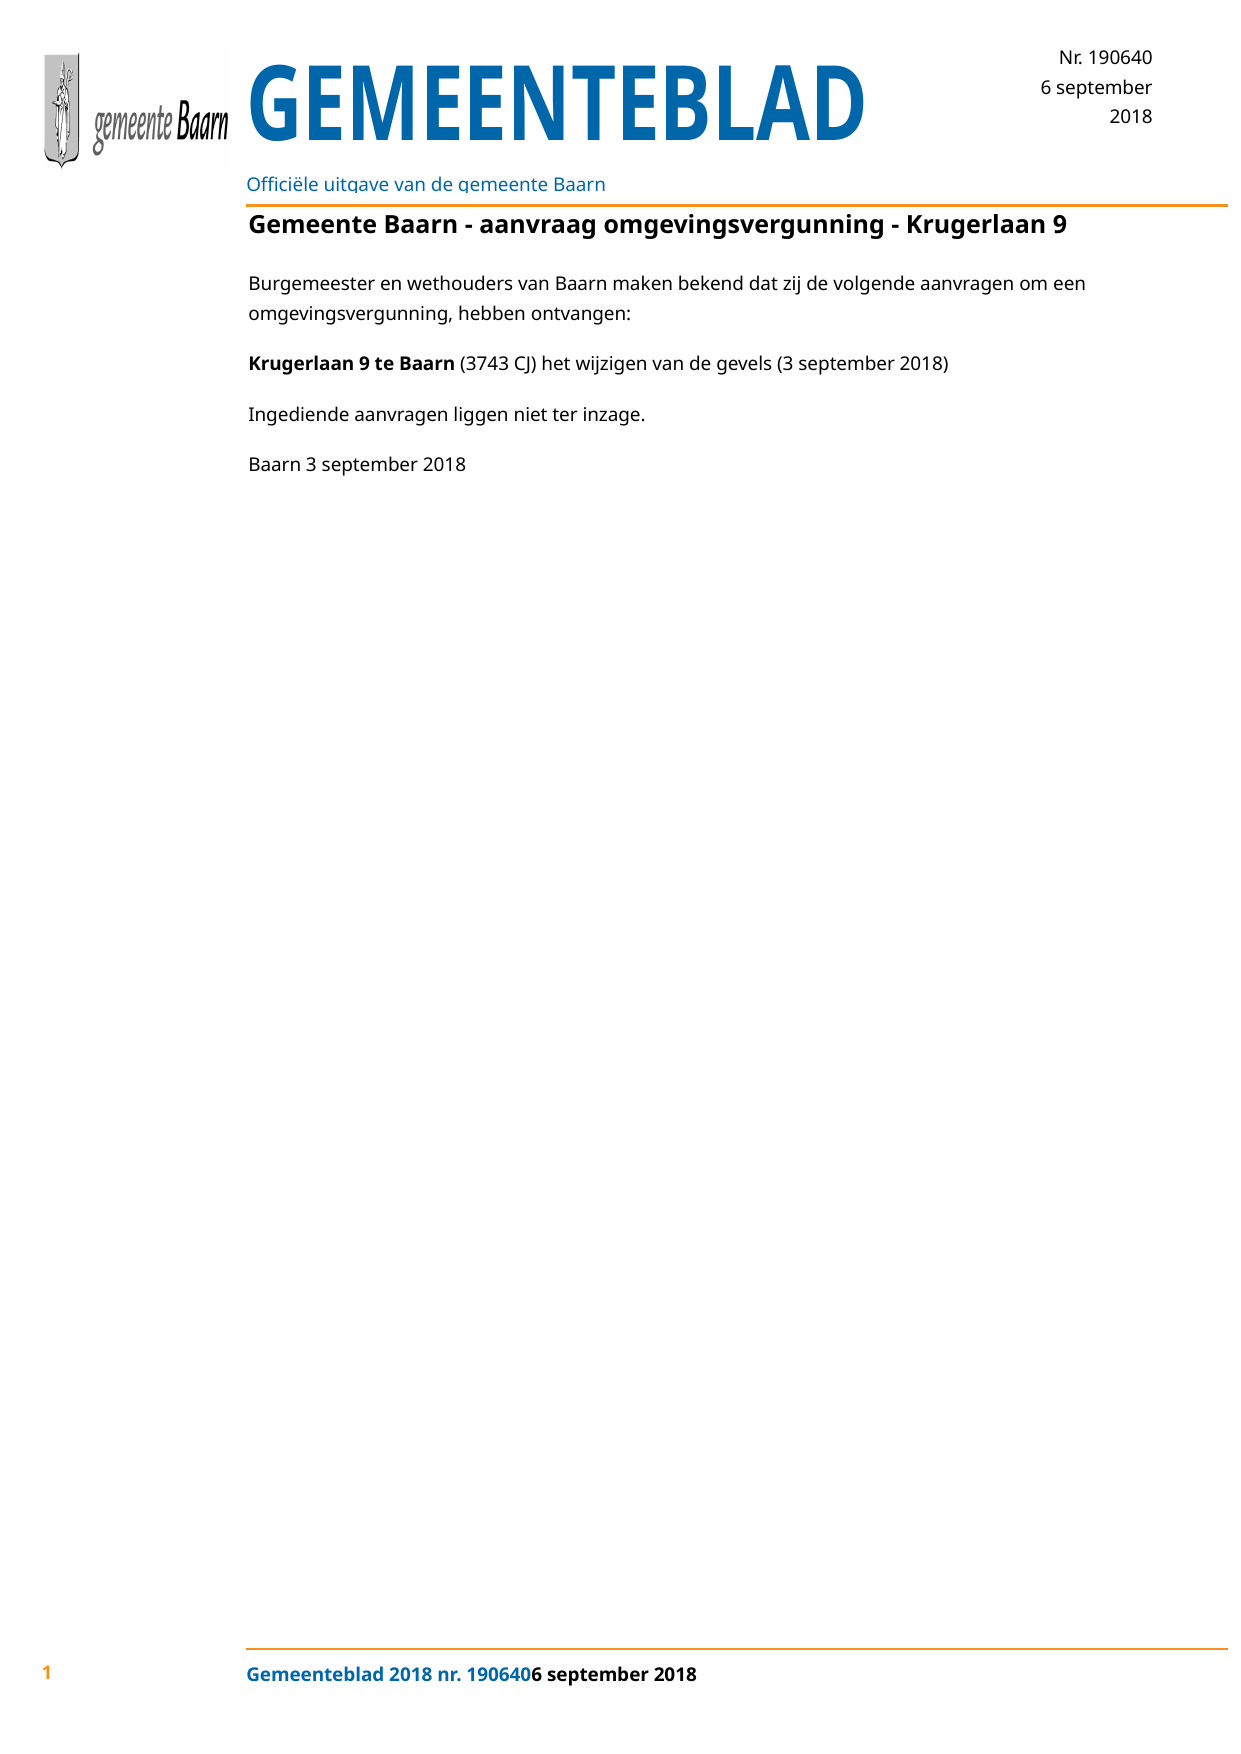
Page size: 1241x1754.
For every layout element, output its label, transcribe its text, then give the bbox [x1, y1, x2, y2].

text Ingediende aanvragen liggen niet ter inzage. [248, 401, 1152, 426]
picture [41, 47, 231, 172]
text Krugerlaan 9 te Baarn (3743 CJ) het wijzigen van de gevels (3 september 2018) [248, 350, 1152, 376]
text Burgemeester en wethouders van Baarn maken bekend dat zij de volgende aanvragen om een omgevingsvergunning, hebben ontvangen: [248, 270, 1152, 326]
text Gemeente Baarn - aanvraag omgevingsvergunning - Krugerlaan 9 [248, 207, 1152, 241]
text Baarn 3 september 2018 [248, 451, 1152, 477]
